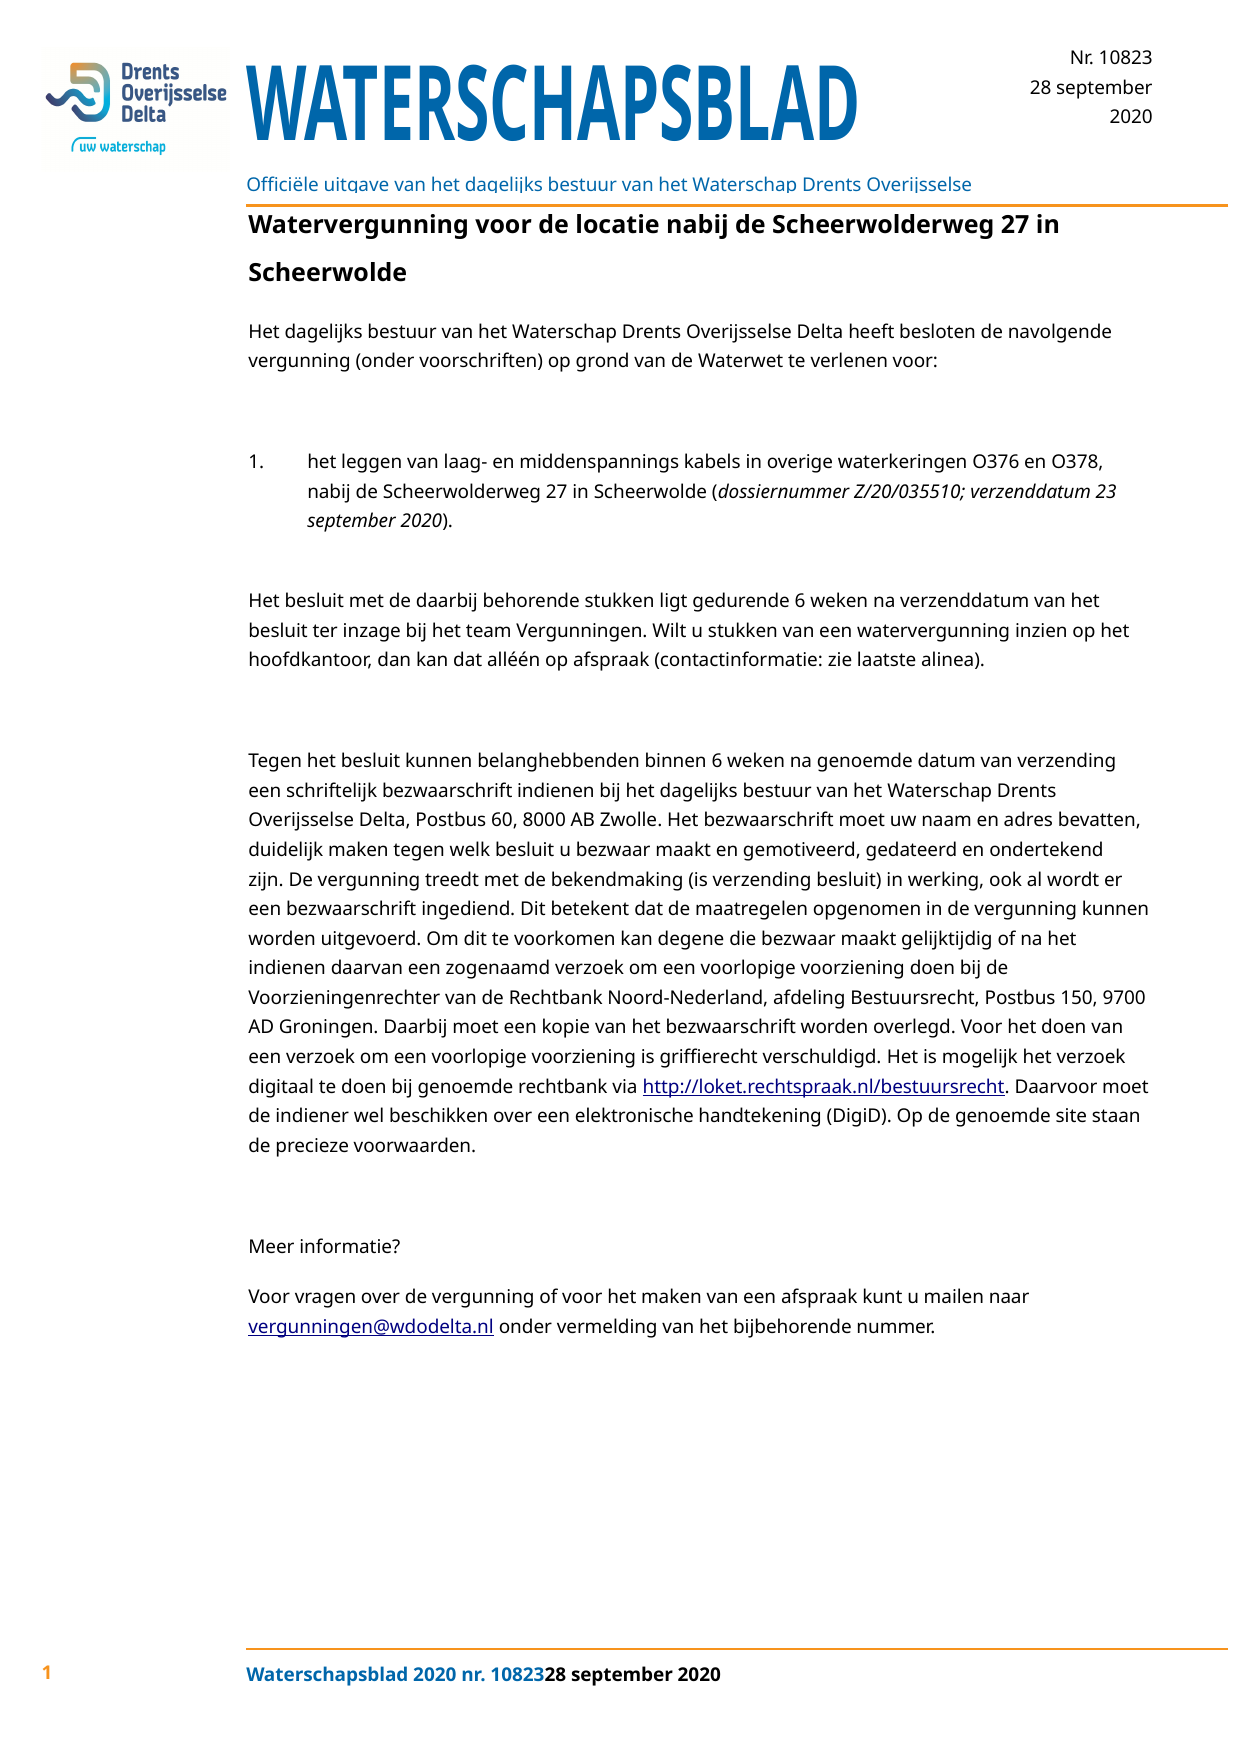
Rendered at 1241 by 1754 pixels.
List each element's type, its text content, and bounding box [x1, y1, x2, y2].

text Het dagelijks bestuur van het Waterschap Drents Overijsselse Delta heeft besloten de navolgende vergunning (onder voorschriften) op grond van de Waterwet te verlenen voor: [248, 318, 1152, 373]
text Voor vragen over de vergunning of voor het maken van een afspraak kunt u mailen naar vergunningen@wdodelta.nl onder vermelding van het bijbehorende nummer. [248, 1283, 1152, 1339]
text Het besluit met de daarbij behorende stukken ligt gedurende 6 weken na verzenddatum van het besluit ter inzage bij het team Vergunningen. Wilt u stukken van een watervergunning inzien op het hoofdkantoor, dan kan dat alléén op afspraak (contactinformatie: zie laatste alinea). [248, 587, 1152, 672]
list het leggen van laag- en middenspannings kabels in overige waterkeringen O376 en O378, nabij de Scheerwolderweg 27 in Scheerwolde (dossiernummer Z/20/035510; verzenddatum 23 september 2020). [248, 448, 1152, 533]
picture [41, 47, 231, 172]
text Watervergunning voor de locatie nabij de Scheerwolderweg 27 in Scheerwolde [248, 207, 1152, 288]
text Tegen het besluit kunnen belanghebbenden binnen 6 weken na genoemde datum van verzending een schriftelijk bezwaarschrift indienen bij het dagelijks bestuur van het Waterschap Drents Overijsselse Delta, Postbus 60, 8000 AB Zwolle. Het bezwaarschrift moet uw naam en adres bevatten, duidelijk maken tegen welk besluit u bezwaar maakt en gemotiveerd, gedateerd en ondertekend zijn. De vergunning treedt met de bekendmaking (is verzending besluit) in werking, ook al wordt er een bezwaarschrift ingediend. Dit betekent dat de maatregelen opgenomen in de vergunning kunnen worden uitgevoerd. Om dit te voorkomen kan degene die bezwaar maakt gelijktijdig of na het indienen daarvan een zogenaamd verzoek om een voorlopige voorziening doen bij de Voorzieningenrechter van de Rechtbank Noord-Nederland, afdeling Bestuursrecht, Postbus 150, 9700 AD Groningen. Daarbij moet een kopie van het bezwaarschrift worden overlegd. Voor het doen van een verzoek om een voorlopige voorziening is griffierecht verschuldigd. Het is mogelijk het verzoek digitaal te doen bij genoemde rechtbank via http://loket.rechtspraak.nl/bestuursrecht. Daarvoor moet de indiener wel beschikken over een elektronische handtekening (DigiD). Op de genoemde site staan de precieze voorwaarden. [248, 747, 1152, 1158]
text Meer informatie? [248, 1233, 1152, 1259]
